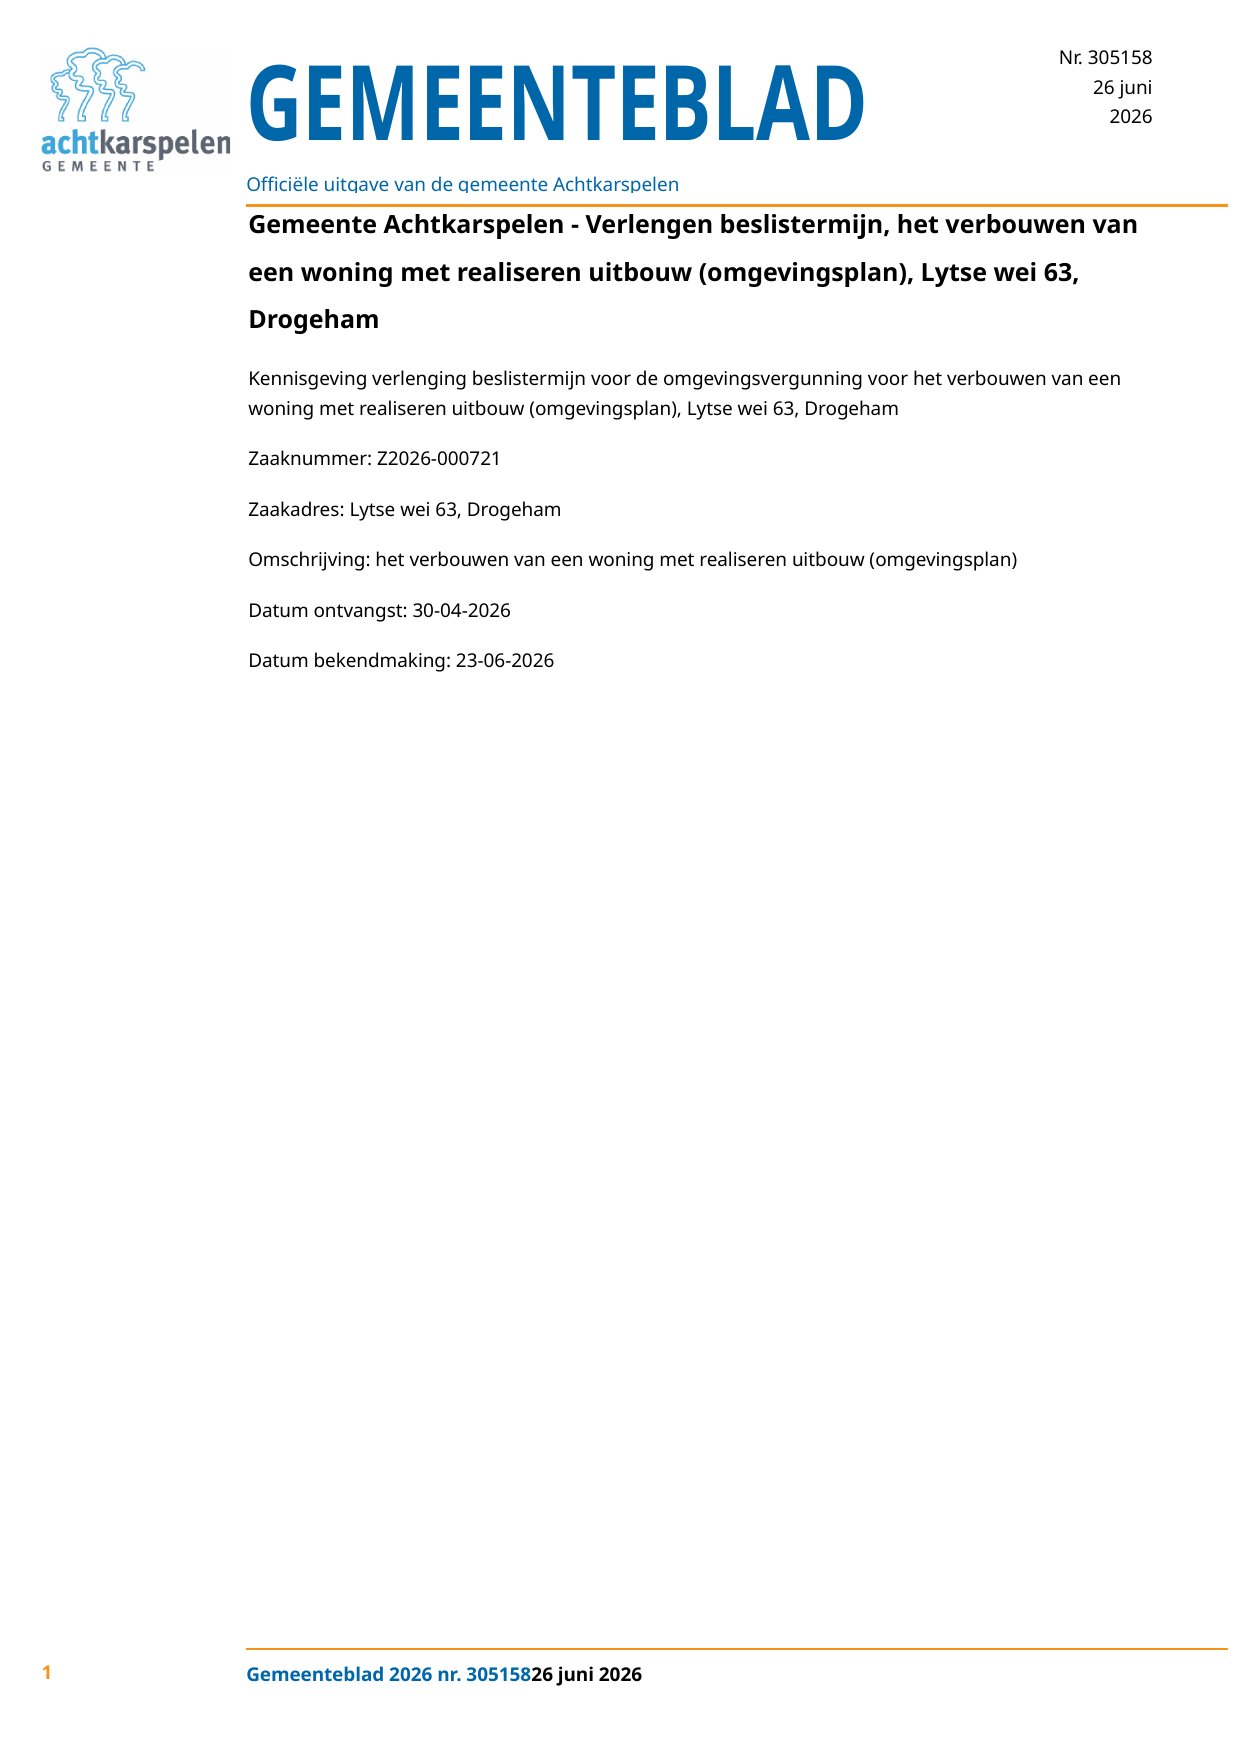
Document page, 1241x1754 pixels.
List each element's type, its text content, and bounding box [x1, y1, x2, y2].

text Kennisgeving verlenging beslistermijn voor de omgevingsvergunning voor het verbouwen van een woning met realiseren uitbouw (omgevingsplan), Lytse wei 63, Drogeham [248, 366, 1152, 421]
text Datum bekendmaking: 23-06-2026 [248, 647, 1152, 673]
text Zaaknummer: Z2026-000721 [248, 446, 1152, 471]
text Omschrijving: het verbouwen van een woning met realiseren uitbouw (omgevingsplan) [248, 546, 1152, 572]
text Gemeente Achtkarspelen - Verlengen beslistermijn, het verbouwen van een woning met realiseren uitbouw (omgevingsplan), Lytse wei 63, Drogeham [248, 207, 1152, 336]
picture [41, 47, 231, 172]
text Zaakadres: Lytse wei 63, Drogeham [248, 496, 1152, 522]
text Datum ontvangst: 30-04-2026 [248, 597, 1152, 622]
